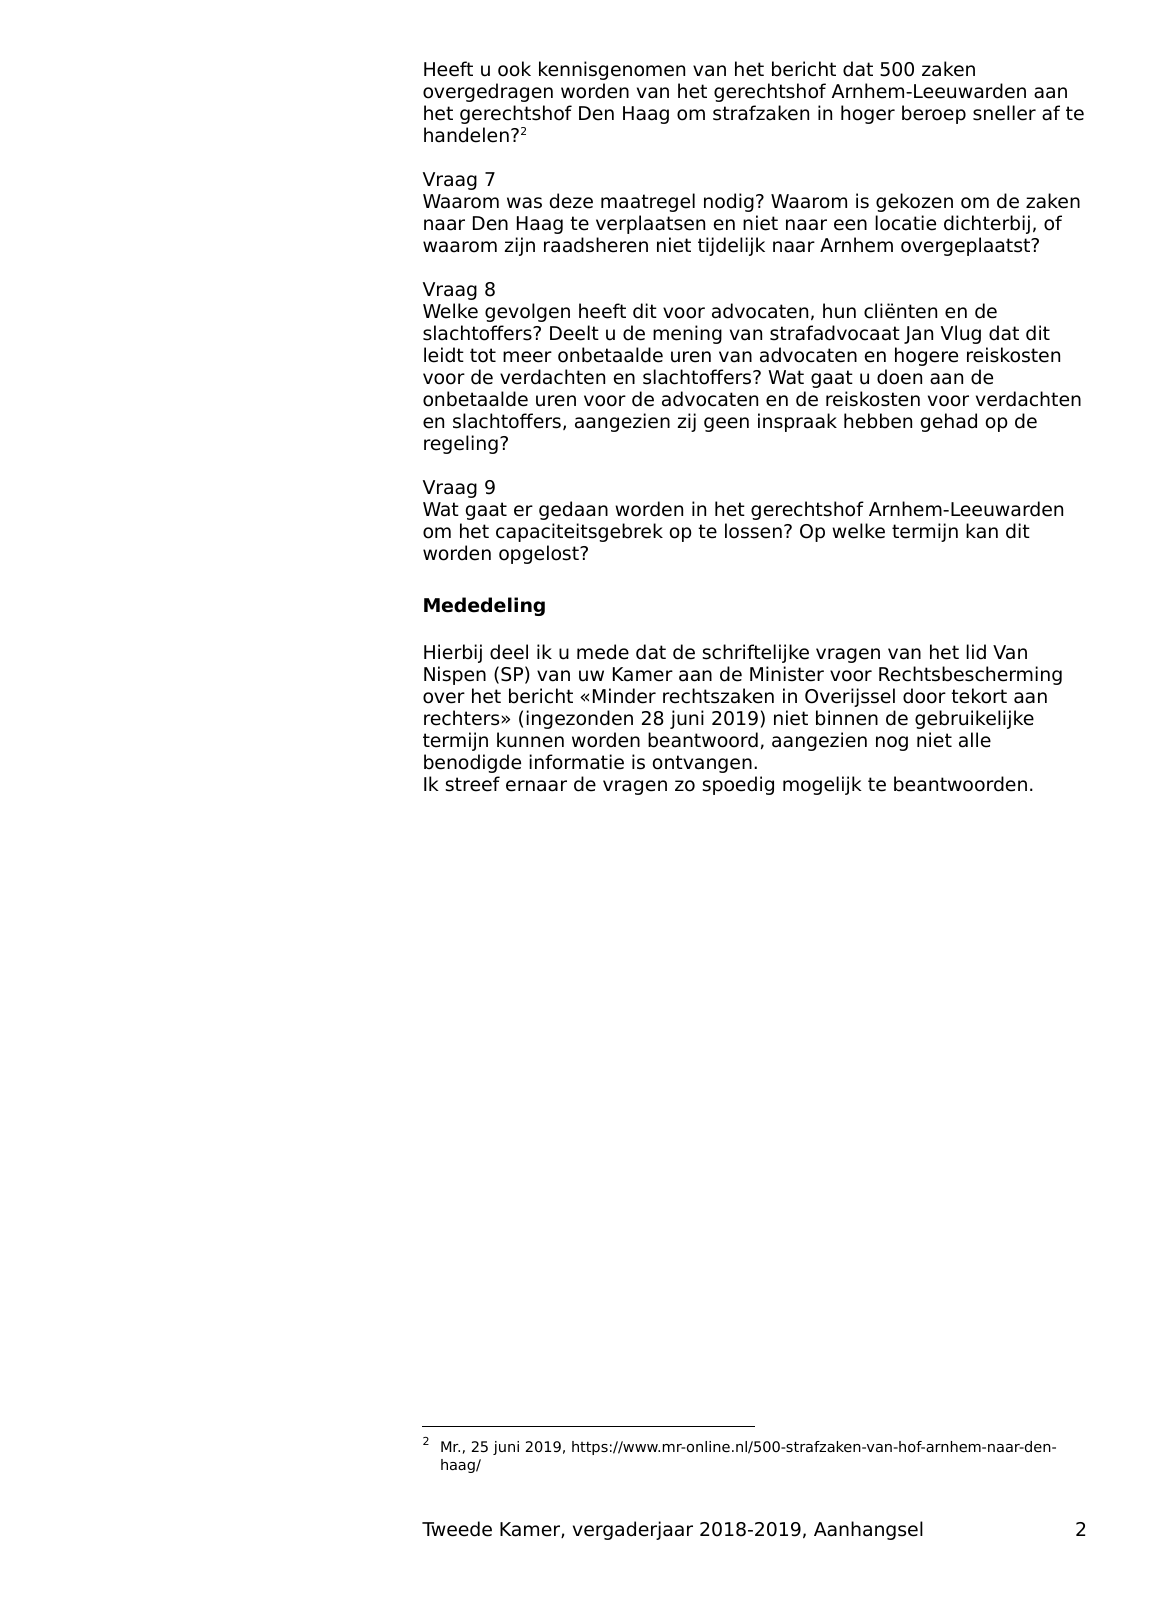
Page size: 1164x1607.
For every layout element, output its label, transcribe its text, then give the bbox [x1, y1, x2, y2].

text Wat gaat er gedaan worden in het gerechtshof Arnhem-Leeuwarden om het capaciteitsgebrek op te lossen? Op welke termijn kan dit worden opgelost? [422, 499, 1087, 565]
text Vraag 7 [422, 169, 1087, 191]
text Ik streef ernaar de vragen zo spoedig mogelijk te beantwoorden. [422, 774, 1087, 796]
subtitle Mededeling [422, 595, 1087, 617]
text Vraag 8 [422, 279, 1087, 301]
text Hierbij deel ik u mede dat de schriftelijke vragen van het lid Van Nispen (SP) van uw Kamer aan de Minister voor Rechtsbescherming over het bericht «Minder rechtszaken in Overijssel door tekort aan rechters» (ingezonden 28 juni 2019) niet binnen de gebruikelijke termijn kunnen worden beantwoord, aangezien nog niet alle benodigde informatie is ontvangen. [422, 642, 1087, 774]
text Heeft u ook kennisgenomen van het bericht dat 500 zaken overgedragen worden van het gerechtshof Arnhem-Leeuwarden aan het gerechtshof Den Haag om strafzaken in hoger beroep sneller af te handelen? [422, 59, 1087, 147]
text Mr., 25 juni 2019, https://www.mr-online.nl/500-strafzaken-van-hof-arnhem-naar-den-haag/ [422, 1435, 1087, 1474]
text Waarom was deze maatregel nodig? Waarom is gekozen om de zaken naar Den Haag te verplaatsen en niet naar een locatie dichterbij, of waarom zijn raadsheren niet tijdelijk naar Arnhem overgeplaatst? [422, 191, 1087, 257]
text Vraag 9 [422, 477, 1087, 499]
text Welke gevolgen heeft dit voor advocaten, hun cliënten en de slachtoffers? Deelt u de mening van strafadvocaat Jan Vlug dat dit leidt tot meer onbetaalde uren van advocaten en hogere reiskosten voor de verdachten en slachtoffers? Wat gaat u doen aan de onbetaalde uren voor de advocaten en de reiskosten voor verdachten en slachtoffers, aangezien zij geen inspraak hebben gehad op de regeling? [422, 301, 1087, 455]
